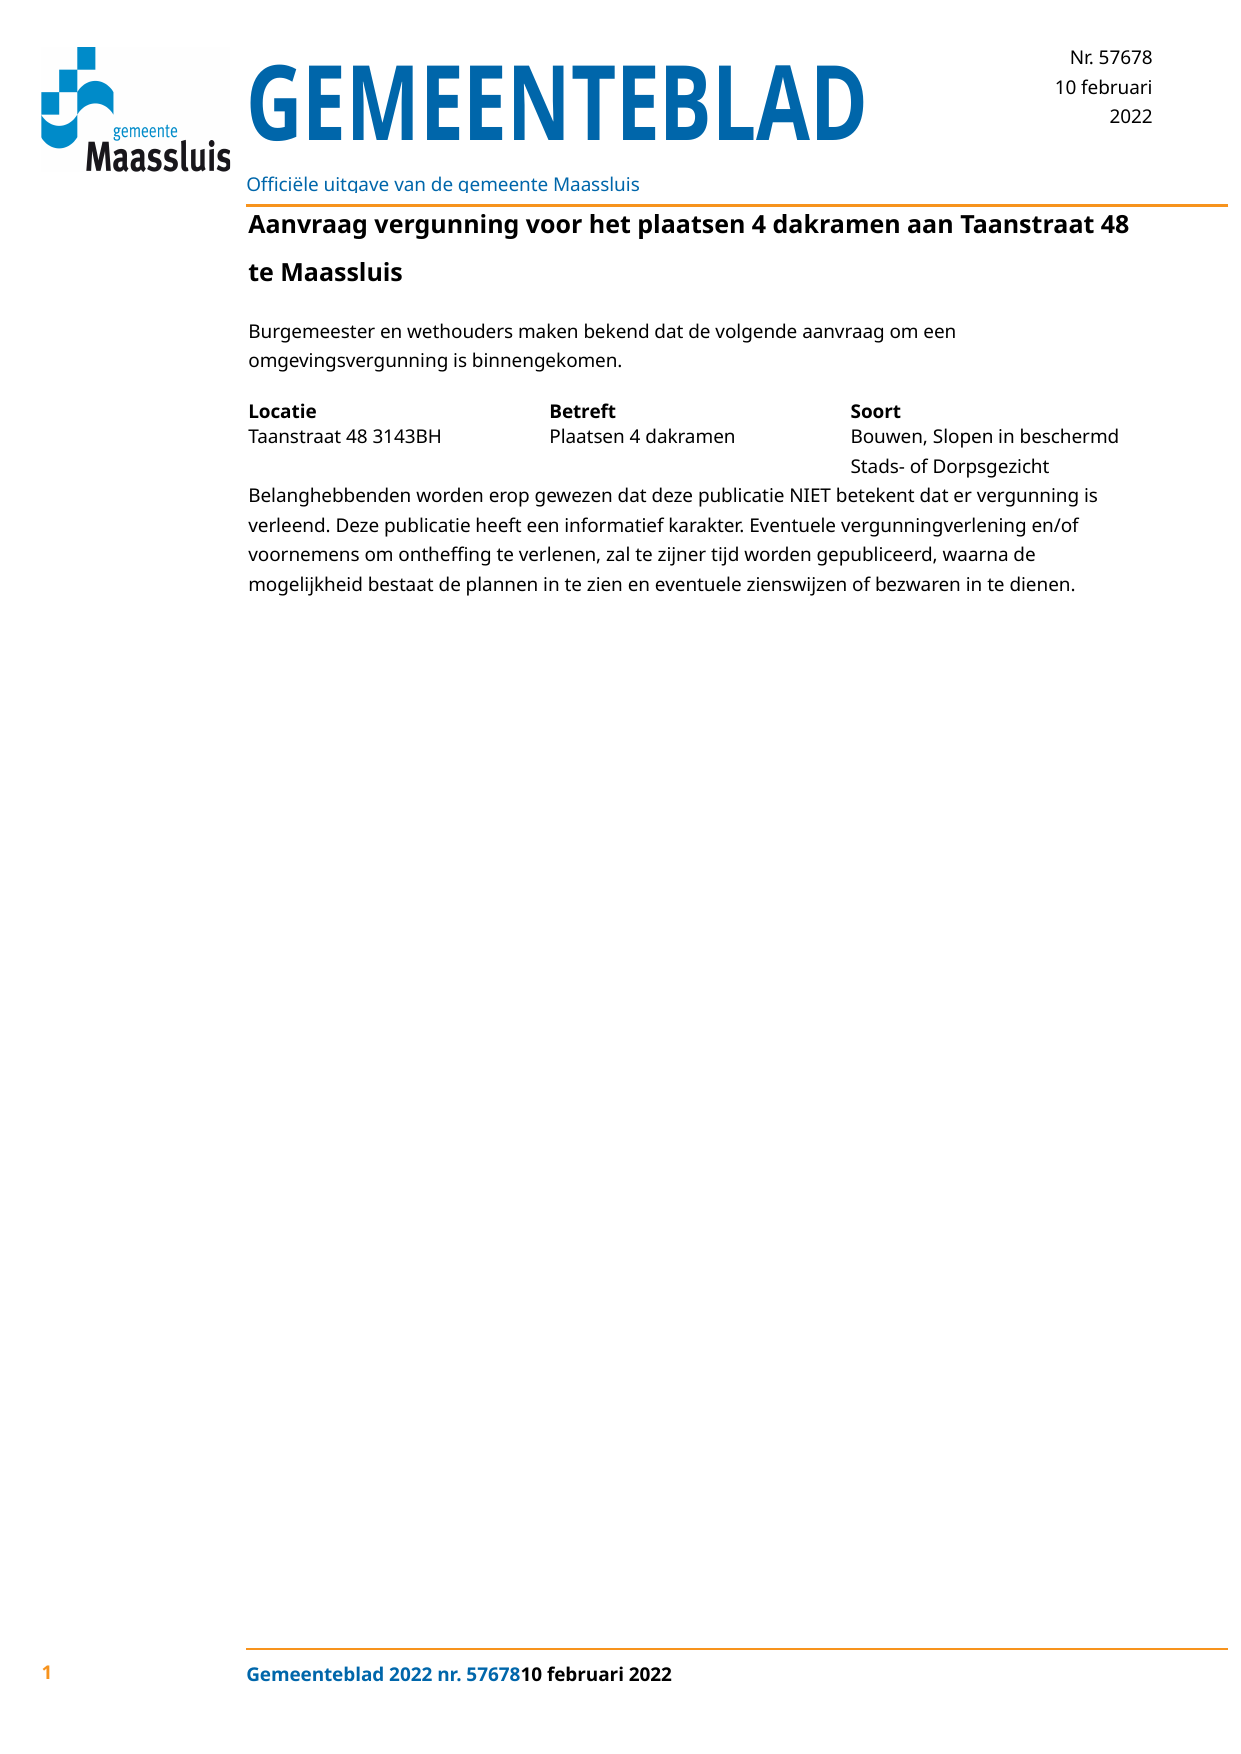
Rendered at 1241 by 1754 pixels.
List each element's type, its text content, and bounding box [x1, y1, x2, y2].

table_cell Taanstraat 48 3143BH [248, 424, 549, 479]
picture [41, 47, 231, 172]
picture [41, 47, 77, 92]
text Burgemeester en wethouders maken bekend dat de volgende aanvraag om een omgevingsvergunning is binnengekomen. [248, 318, 1152, 373]
table_cell Plaatsen 4 dakramen [549, 424, 850, 479]
table_header Betreft [549, 398, 850, 424]
table_header Locatie [248, 398, 549, 424]
text Belanghebbenden worden erop gewezen dat deze publicatie NIET betekent dat er vergunning is verleend. Deze publicatie heeft een informatief karakter. Eventuele vergunningverlening en/of voornemens om ontheffing te verlenen, zal te zijner tijd worden gepubliceerd, waarna de mogelijkheid bestaat de plannen in te zien en eventuele zienswijzen of bezwaren in te dienen. [248, 482, 1152, 597]
table_header Soort [850, 398, 1152, 424]
text Aanvraag vergunning voor het plaatsen 4 dakramen aan Taanstraat 48 te Maassluis [248, 207, 1152, 288]
table_cell Bouwen, Slopen in beschermd Stads- of Dorpsgezicht [850, 424, 1152, 479]
